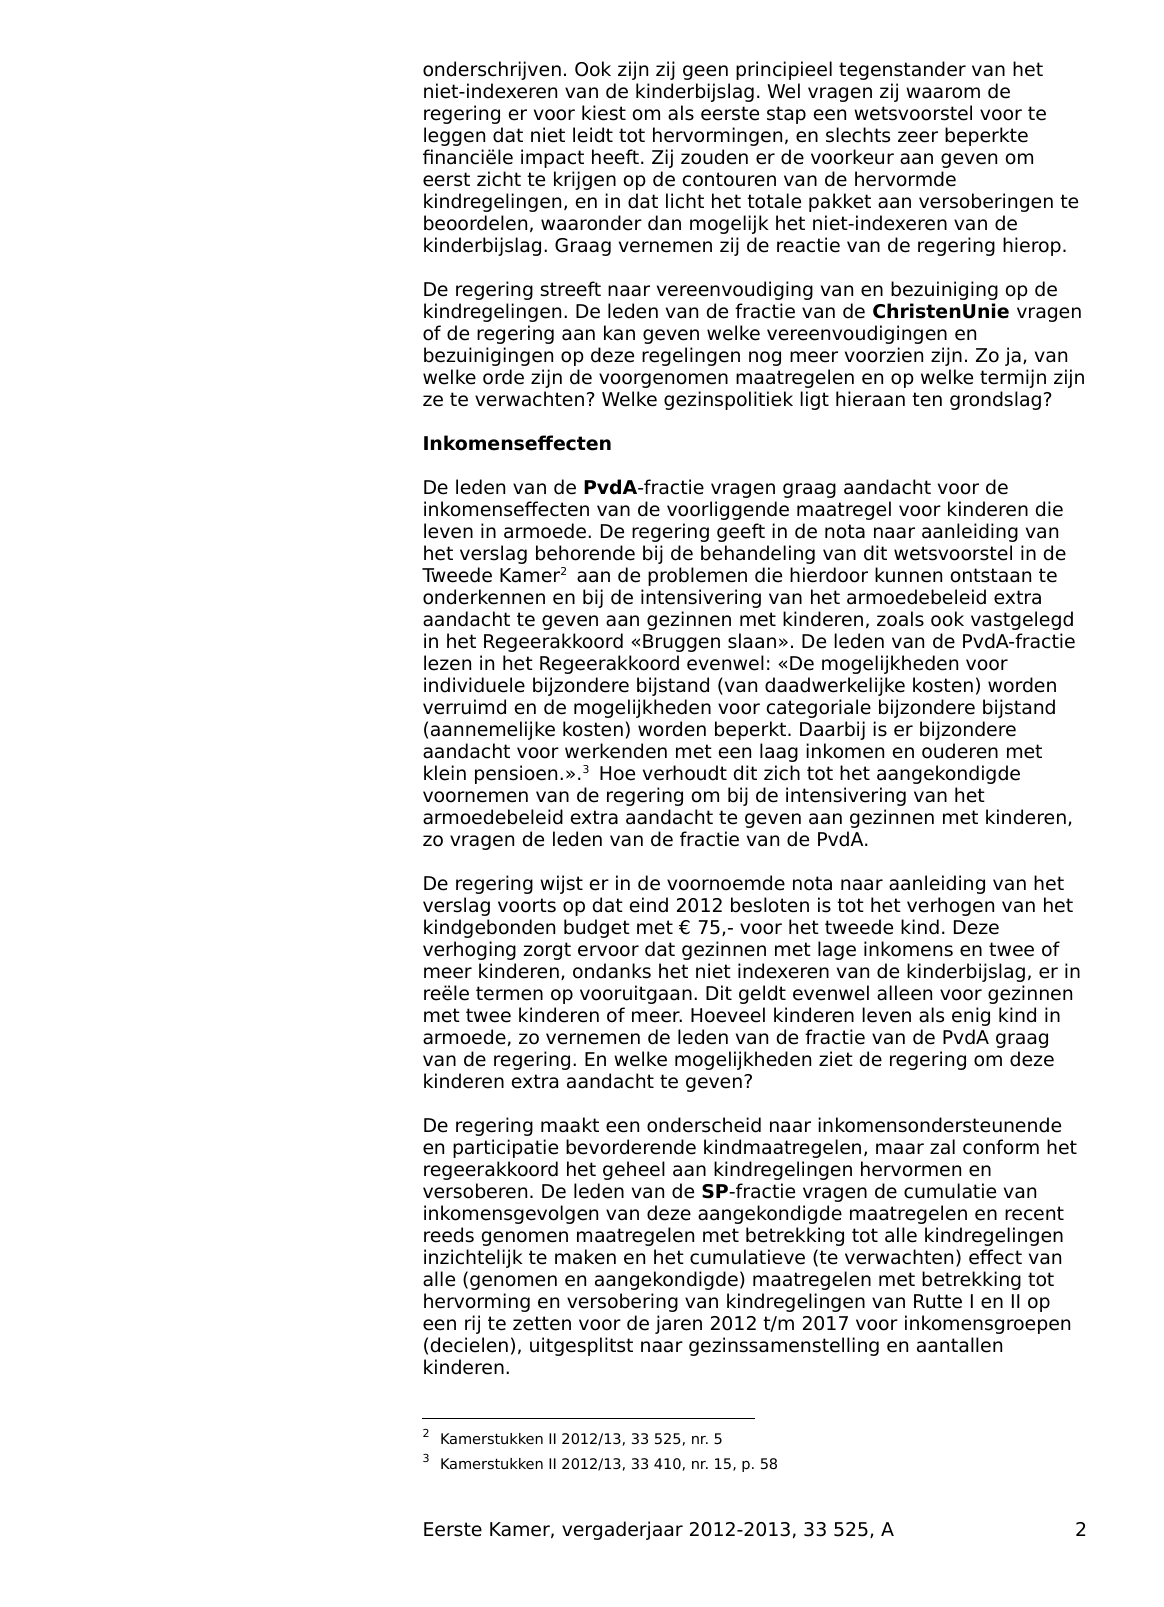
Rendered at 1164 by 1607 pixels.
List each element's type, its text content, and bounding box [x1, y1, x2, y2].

text De regering streeft naar vereenvoudiging van en bezuiniging op de kindregelingen. De leden van de fractie van de ChristenUnie vragen of de regering aan kan geven welke vereenvoudigingen en bezuinigingen op deze regelingen nog meer voorzien zijn. Zo ja, van welke orde zijn de voorgenomen maatregelen en op welke termijn zijn ze te verwachten? Welke gezinspolitiek ligt hieraan ten grondslag? [422, 279, 1087, 411]
text De regering wijst er in de voornoemde nota naar aanleiding van het verslag voorts op dat eind 2012 besloten is tot het verhogen van het kindgebonden budget met € 75,- voor het tweede kind. Deze verhoging zorgt ervoor dat gezinnen met lage inkomens en twee of meer kinderen, ondanks het niet indexeren van de kinderbijslag, er in reële termen op vooruitgaan. Dit geldt evenwel alleen voor gezinnen met twee kinderen of meer. Hoeveel kinderen leven als enig kind in armoede, zo vernemen de leden van de fractie van de PvdA graag van de regering. En welke mogelijkheden ziet de regering om deze kinderen extra aandacht te geven? [422, 873, 1087, 1093]
text De regering maakt een onderscheid naar inkomensondersteunende en participatie bevorderende kindmaatregelen, maar zal conform het regeerakkoord het geheel aan kindregelingen hervormen en versoberen. De leden van de SP-fractie vragen de cumulatie van inkomensgevolgen van deze aangekondigde maatregelen en recent reeds genomen maatregelen met betrekking tot alle kindregelingen inzichtelijk te maken en het cumulatieve (te verwachten) effect van alle (genomen en aangekondigde) maatregelen met betrekking tot hervorming en versobering van kindregelingen van Rutte I en II op een rij te zetten voor de jaren 2012 t/m 2017 voor inkomensgroepen (decielen), uitgesplitst naar gezinssamenstelling en aantallen kinderen. [422, 1115, 1087, 1379]
text De leden van de PvdA-fractie vragen graag aandacht voor de inkomenseffecten van de voorliggende maatregel voor kinderen die leven in armoede. De regering geeft in de nota naar aanleiding van het verslag behorende bij de behandeling van dit wetsvoorstel in de Tweede Kamer aan de problemen die hierdoor kunnen ontstaan te onderkennen en bij de intensivering van het armoedebeleid extra aandacht te geven aan gezinnen met kinderen, zoals ook vastgelegd in het Regeerakkoord «Bruggen slaan». De leden van de PvdA-fractie lezen in het Regeerakkoord evenwel: «De mogelijkheden voor individuele bijzondere bijstand (van daadwerkelijke kosten) worden verruimd en de mogelijkheden voor categoriale bijzondere bijstand (aannemelijke kosten) worden beperkt. Daarbij is er bijzondere aandacht voor werkenden met een laag inkomen en ouderen met klein pensioen.». Hoe verhoudt dit zich tot het aangekondigde voornemen van de regering om bij de intensivering van het armoedebeleid extra aandacht te geven aan gezinnen met kinderen, zo vragen de leden van de fractie van de PvdA. [422, 477, 1087, 851]
text onderschrijven. Ook zijn zij geen principieel tegenstander van het niet-indexeren van de kinderbijslag. Wel vragen zij waarom de regering er voor kiest om als eerste stap een wetsvoorstel voor te leggen dat niet leidt tot hervormingen, en slechts zeer beperkte financiële impact heeft. Zij zouden er de voorkeur aan geven om eerst zicht te krijgen op de contouren van de hervormde kindregelingen, en in dat licht het totale pakket aan versoberingen te beoordelen, waaronder dan mogelijk het niet-indexeren van de kinderbijslag. Graag vernemen zij de reactie van de regering hierop. [422, 59, 1087, 257]
text Kamerstukken II 2012/13, 33 525, nr. 5 [422, 1427, 1087, 1449]
text Kamerstukken II 2012/13, 33 410, nr. 15, p. 58 [422, 1452, 1087, 1474]
subtitle Inkomenseffecten [422, 433, 1087, 455]
